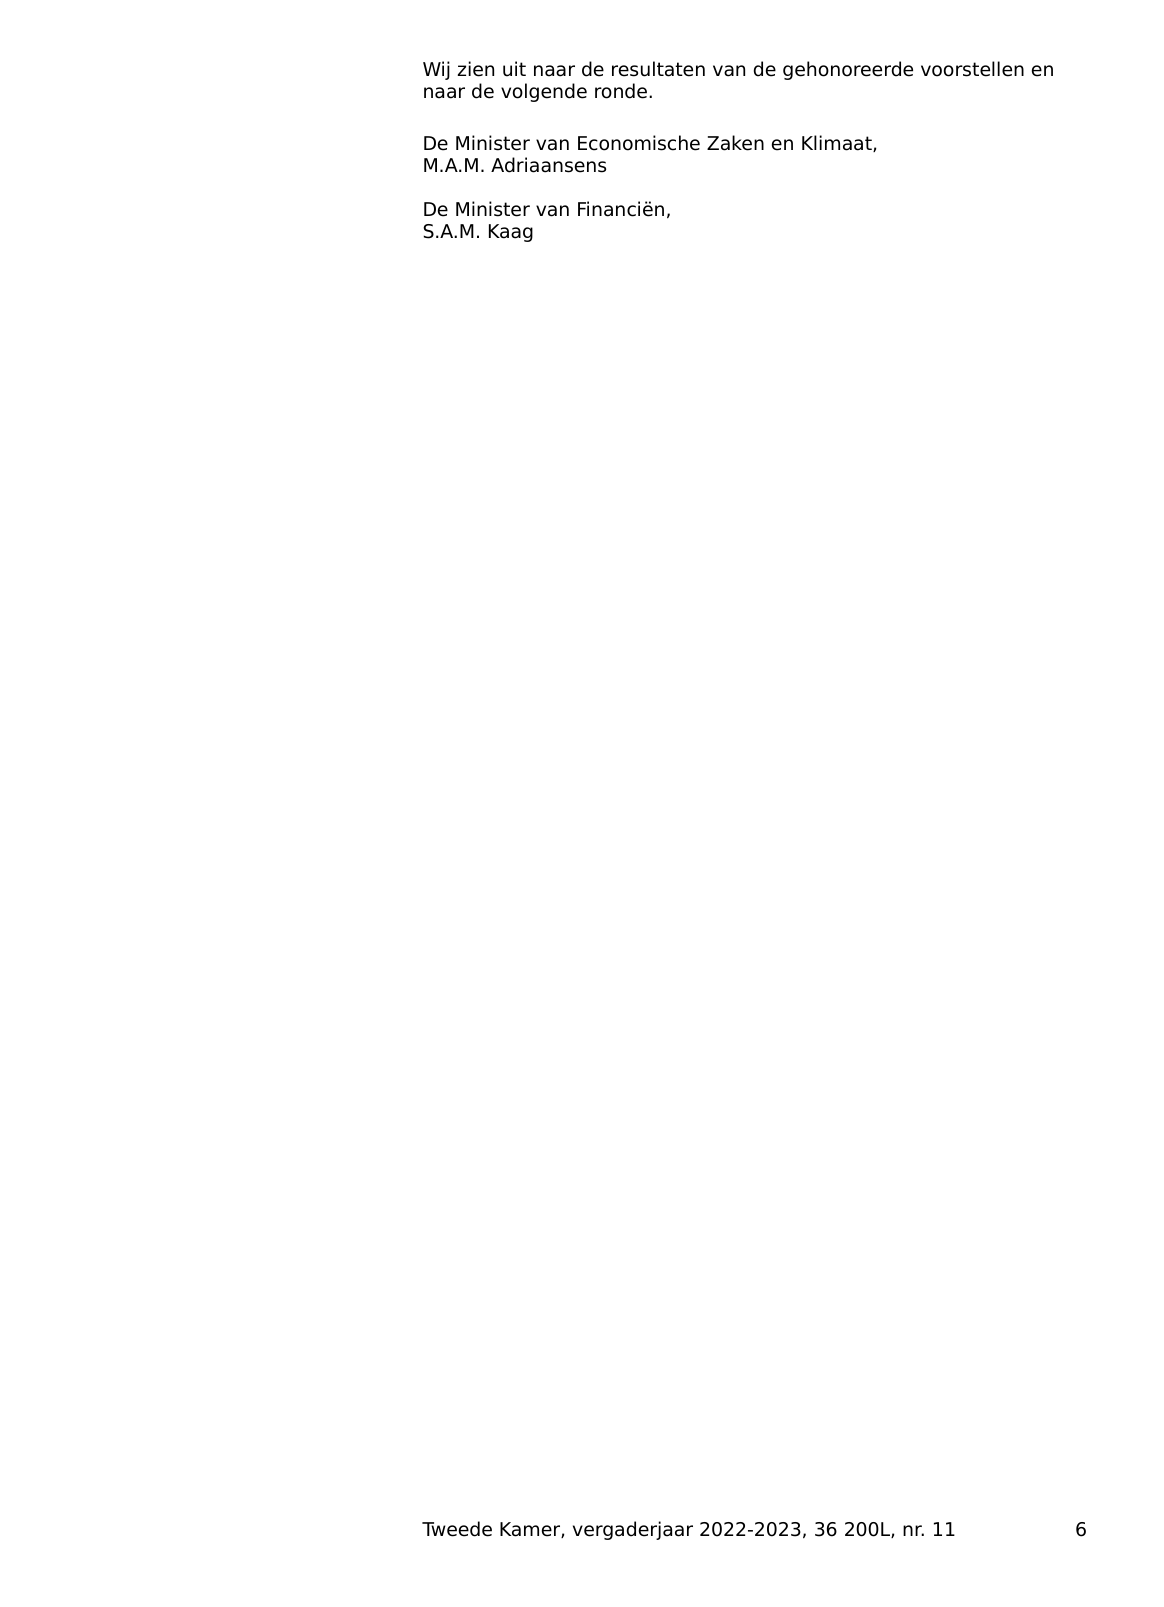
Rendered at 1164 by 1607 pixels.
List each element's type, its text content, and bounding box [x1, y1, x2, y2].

text Wij zien uit naar de resultaten van de gehonoreerde voorstellen en naar de volgende ronde. [422, 59, 1087, 103]
text De Minister van Economische Zaken en Klimaat, M.A.M. Adriaansens [422, 133, 1087, 177]
text De Minister van Financiën, S.A.M. Kaag [422, 199, 1087, 243]
